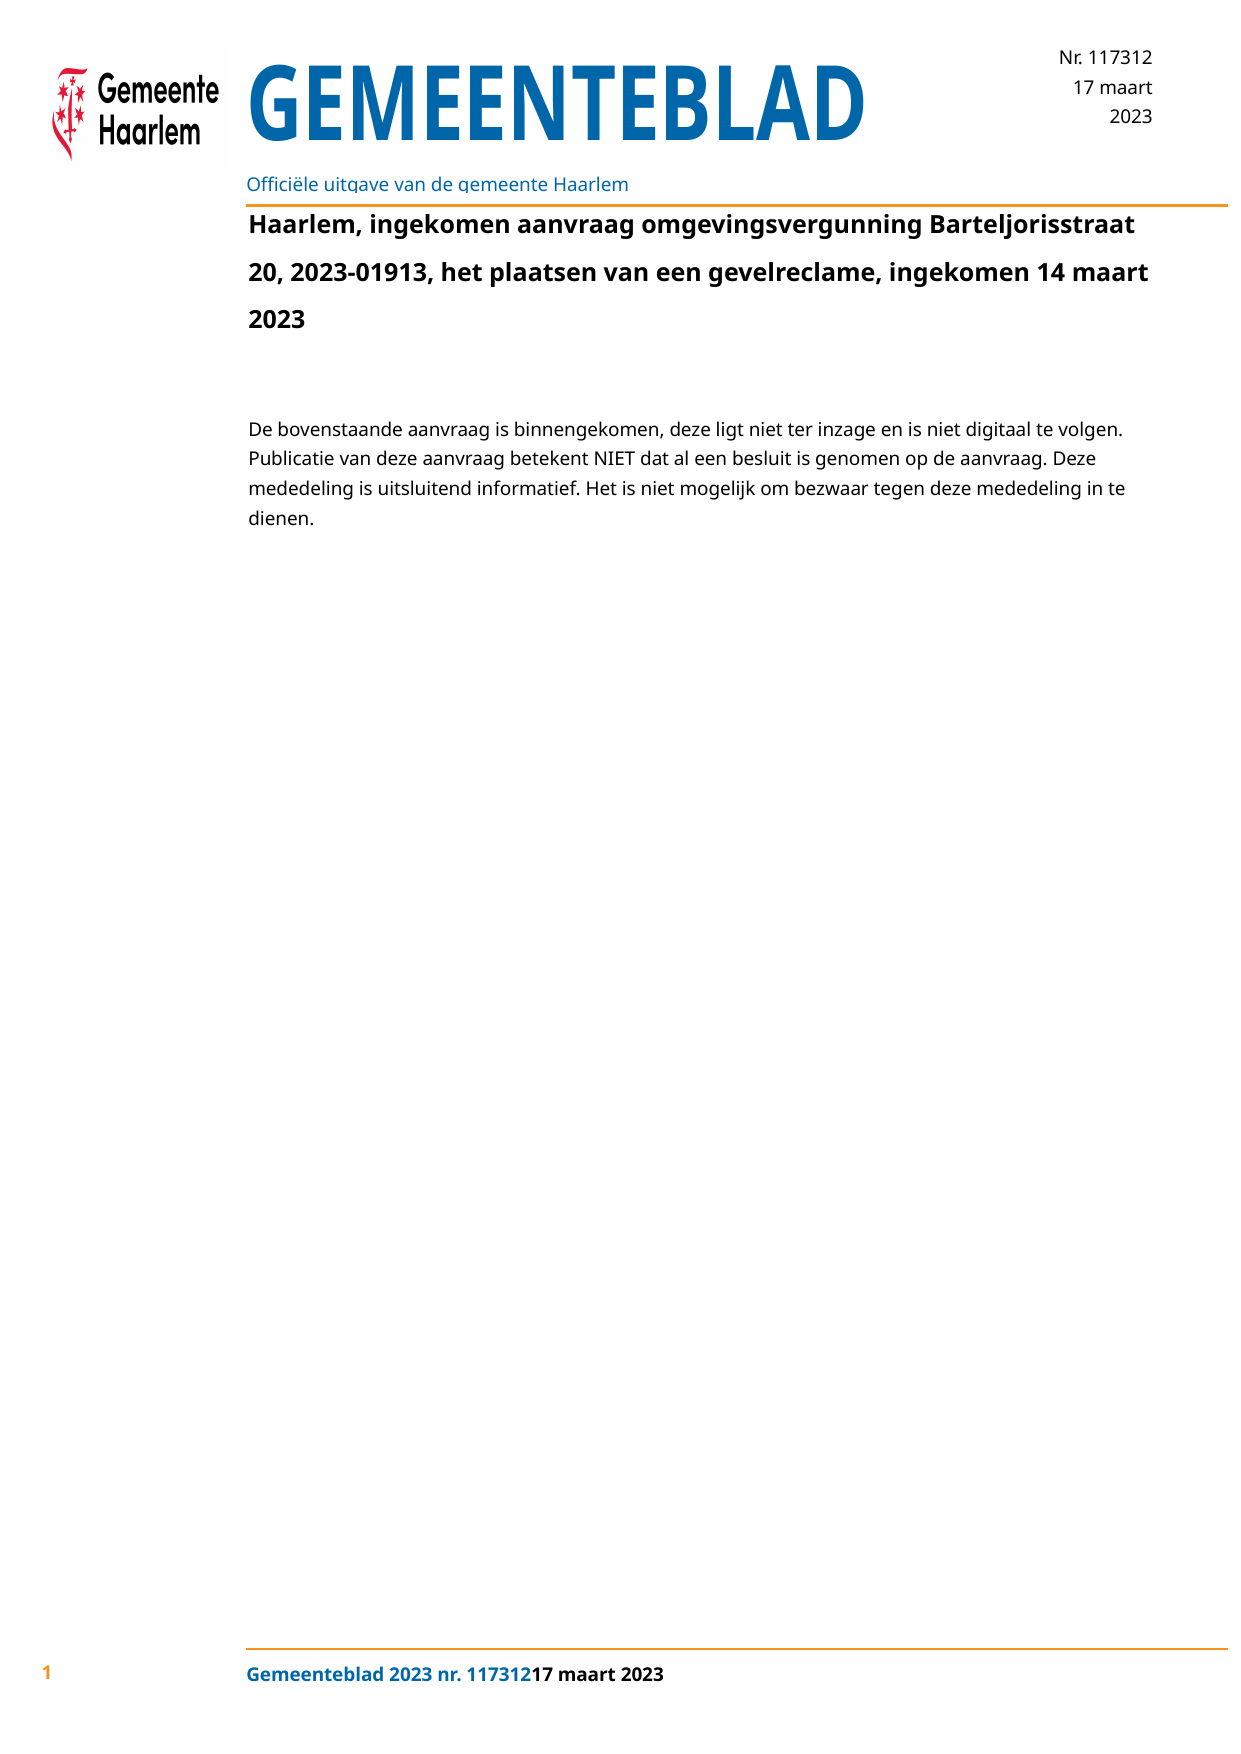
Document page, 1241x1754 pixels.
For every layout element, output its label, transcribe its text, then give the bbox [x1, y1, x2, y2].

picture [41, 47, 231, 172]
text Haarlem, ingekomen aanvraag omgevingsvergunning Barteljorisstraat 20, 2023-01913, het plaatsen van een gevelreclame, ingekomen 14 maart 2023 [248, 207, 1152, 336]
text De bovenstaande aanvraag is binnengekomen, deze ligt niet ter inzage en is niet digitaal te volgen. Publicatie van deze aanvraag betekent NIET dat al een besluit is genomen op de aanvraag. Deze mededeling is uitsluitend informatief. Het is niet mogelijk om bezwaar tegen deze mededeling in te dienen. [248, 416, 1152, 530]
